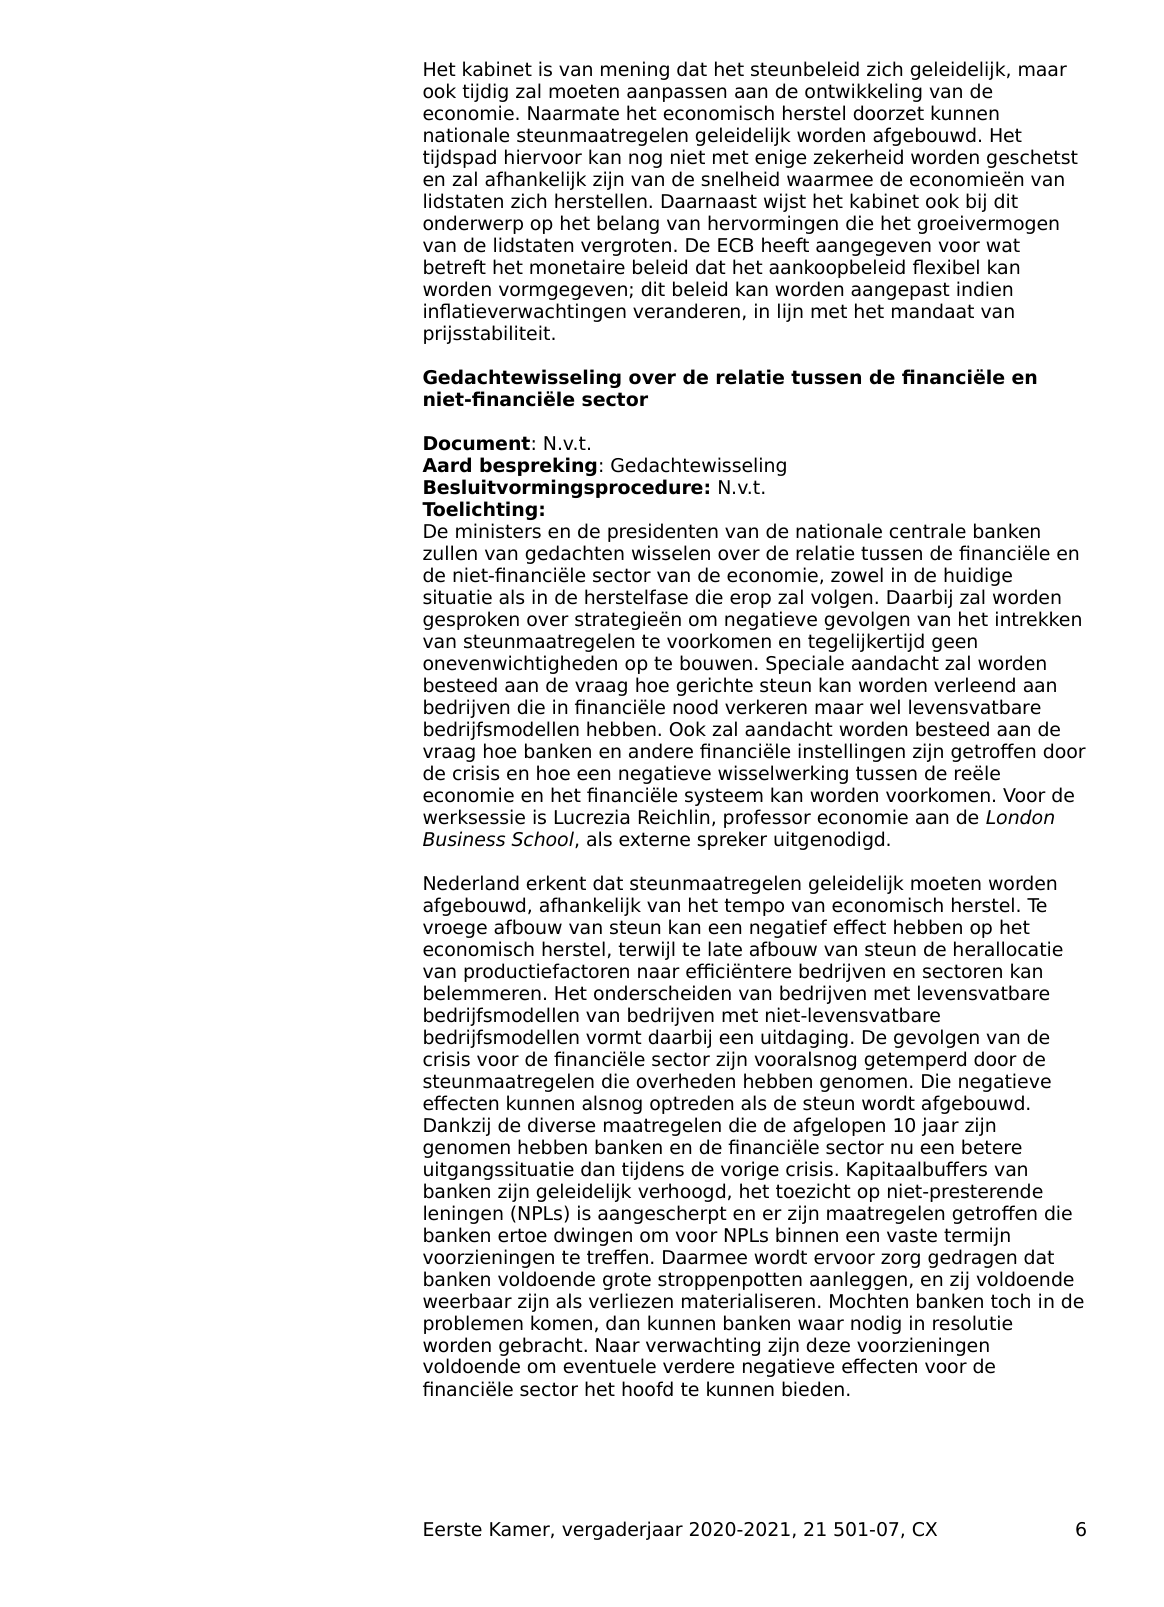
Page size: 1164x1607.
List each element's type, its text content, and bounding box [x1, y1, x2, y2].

text Het kabinet is van mening dat het steunbeleid zich geleidelijk, maar ook tijdig zal moeten aanpassen aan de ontwikkeling van de economie. Naarmate het economisch herstel doorzet kunnen nationale steunmaatregelen geleidelijk worden afgebouwd. Het tijdspad hiervoor kan nog niet met enige zekerheid worden geschetst en zal afhankelijk zijn van de snelheid waarmee de economieën van lidstaten zich herstellen. Daarnaast wijst het kabinet ook bij dit onderwerp op het belang van hervormingen die het groeivermogen van de lidstaten vergroten. De ECB heeft aangegeven voor wat betreft het monetaire beleid dat het aankoopbeleid flexibel kan worden vormgegeven; dit beleid kan worden aangepast indien inflatieverwachtingen veranderen, in lijn met het mandaat van prijsstabiliteit. [422, 59, 1087, 345]
text Aard bespreking: Gedachtewisseling [422, 455, 1087, 477]
text Nederland erkent dat steunmaatregelen geleidelijk moeten worden afgebouwd, afhankelijk van het tempo van economisch herstel. Te vroege afbouw van steun kan een negatief effect hebben op het economisch herstel, terwijl te late afbouw van steun de herallocatie van productiefactoren naar efficiëntere bedrijven en sectoren kan belemmeren. Het onderscheiden van bedrijven met levensvatbare bedrijfsmodellen van bedrijven met niet-levensvatbare bedrijfsmodellen vormt daarbij een uitdaging. De gevolgen van de crisis voor de financiële sector zijn vooralsnog getemperd door de steunmaatregelen die overheden hebben genomen. Die negatieve effecten kunnen alsnog optreden als de steun wordt afgebouwd. Dankzij de diverse maatregelen die de afgelopen 10 jaar zijn genomen hebben banken en de financiële sector nu een betere uitgangssituatie dan tijdens de vorige crisis. Kapitaalbuffers van banken zijn geleidelijk verhoogd, het toezicht op niet-presterende leningen (NPLs) is aangescherpt en er zijn maatregelen getroffen die banken ertoe dwingen om voor NPLs binnen een vaste termijn voorzieningen te treffen. Daarmee wordt ervoor zorg gedragen dat banken voldoende grote stroppenpotten aanleggen, en zij voldoende weerbaar zijn als verliezen materialiseren. Mochten banken toch in de problemen komen, dan kunnen banken waar nodig in resolutie worden gebracht. Naar verwachting zijn deze voorzieningen voldoende om eventuele verdere negatieve effecten voor de financiële sector het hoofd te kunnen bieden. [422, 873, 1087, 1400]
text De ministers en de presidenten van de nationale centrale banken zullen van gedachten wisselen over de relatie tussen de financiële en de niet-financiële sector van de economie, zowel in de huidige situatie als in de herstelfase die erop zal volgen. Daarbij zal worden gesproken over strategieën om negatieve gevolgen van het intrekken van steunmaatregelen te voorkomen en tegelijkertijd geen onevenwichtigheden op te bouwen. Speciale aandacht zal worden besteed aan de vraag hoe gerichte steun kan worden verleend aan bedrijven die in financiële nood verkeren maar wel levensvatbare bedrijfsmodellen hebben. Ook zal aandacht worden besteed aan de vraag hoe banken en andere financiële instellingen zijn getroffen door de crisis en hoe een negatieve wisselwerking tussen de reële economie en het financiële systeem kan worden voorkomen. Voor de werksessie is Lucrezia Reichlin, professor economie aan de London Business School, als externe spreker uitgenodigd. [422, 521, 1087, 851]
text Document: N.v.t. [422, 433, 1087, 455]
subtitle Gedachtewisseling over de relatie tussen de financiële en niet-financiële sector [422, 367, 1087, 411]
text Besluitvormingsprocedure: N.v.t. [422, 477, 1087, 499]
text Toelichting: [422, 499, 1087, 521]
